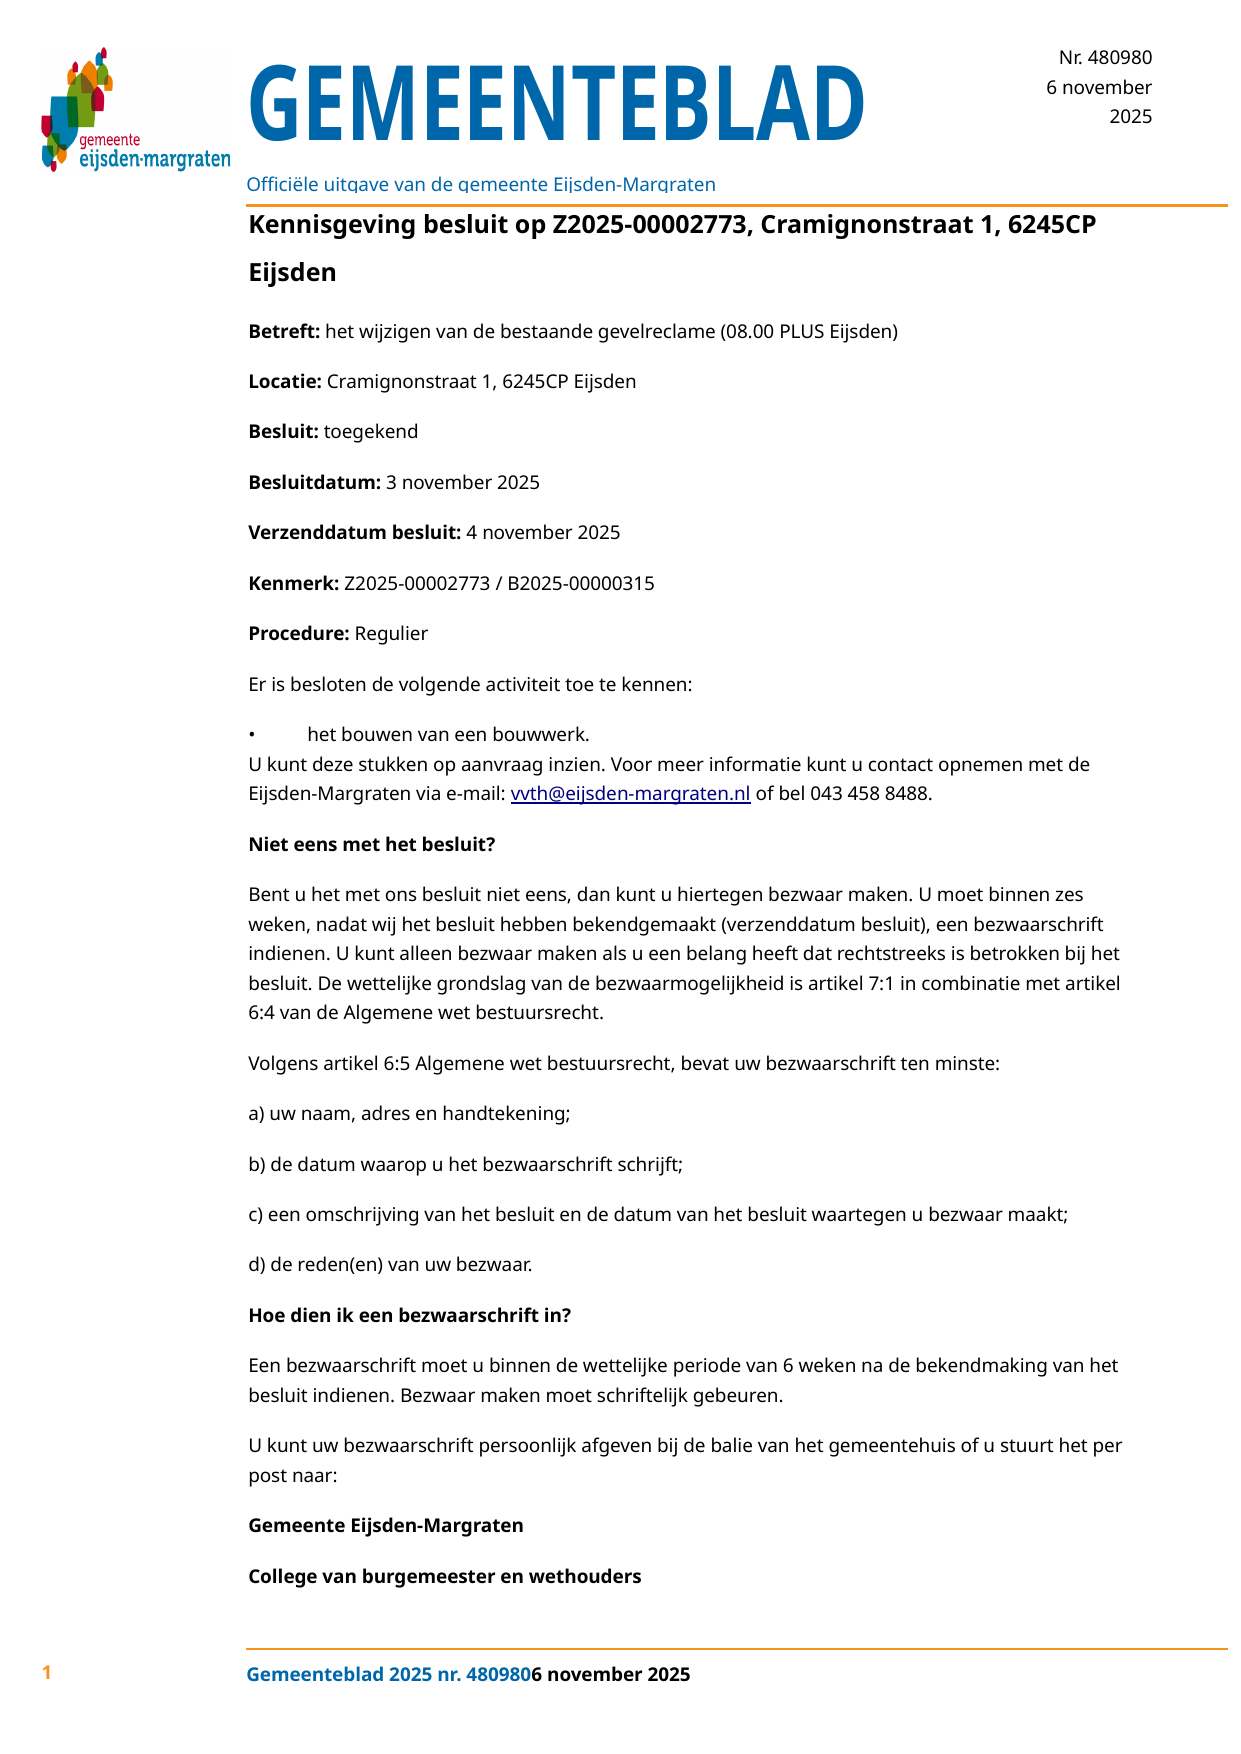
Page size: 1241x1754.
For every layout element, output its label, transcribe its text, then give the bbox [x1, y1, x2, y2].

picture [41, 47, 231, 172]
text Kenmerk: Z2025-00002773 / B2025-00000315 [248, 570, 1152, 596]
text Procedure: Regulier [248, 620, 1152, 646]
text Locatie: Cramignonstraat 1, 6245CP Eijsden [248, 368, 1152, 394]
text Besluit: toegekend [248, 419, 1152, 444]
text Besluitdatum: 3 november 2025 [248, 469, 1152, 495]
text c) een omschrijving van het besluit en de datum van het besluit waartegen u bezwaar maakt; [248, 1201, 1152, 1227]
text Verzenddatum besluit: 4 november 2025 [248, 519, 1152, 545]
text College van burgemeester en wethouders [248, 1563, 1152, 1589]
text U kunt deze stukken op aanvraag inzien. Voor meer informatie kunt u contact opnemen met de Eijsden-Margraten via e-mail: vvth@eijsden-margraten.nl of bel 043 458 8488. [248, 751, 1152, 806]
text Bent u het met ons besluit niet eens, dan kunt u hiertegen bezwaar maken. U moet binnen zes weken, nadat wij het besluit hebben bekendgemaakt (verzenddatum besluit), een bezwaarschrift indienen. U kunt alleen bezwaar maken als u een belang heeft dat rechtstreeks is betrokken bij het besluit. De wettelijke grondslag van de bezwaarmogelijkheid is artikel 7:1 in combinatie met artikel 6:4 van de Algemene wet bestuursrecht. [248, 881, 1152, 1025]
text Gemeente Eijsden-Margraten [248, 1512, 1152, 1538]
text U kunt uw bezwaarschrift persoonlijk afgeven bij de balie van het gemeentehuis of u stuurt het per post naar: [248, 1432, 1152, 1488]
text b) de datum waarop u het bezwaarschrift schrijft; [248, 1151, 1152, 1177]
text d) de reden(en) van uw bezwaar. [248, 1252, 1152, 1277]
text Betreft: het wijzigen van de bestaande gevelreclame (08.00 PLUS Eijsden) [248, 318, 1152, 344]
text Kennisgeving besluit op Z2025-00002773, Cramignonstraat 1, 6245CP Eijsden [248, 207, 1152, 288]
text Niet eens met het besluit? [248, 831, 1152, 857]
text Hoe dien ik een bezwaarschrift in? [248, 1302, 1152, 1328]
text Een bezwaarschrift moet u binnen de wettelijke periode van 6 weken na de bekendmaking van het besluit indienen. Bezwaar maken moet schriftelijk gebeuren. [248, 1352, 1152, 1408]
text Volgens artikel 6:5 Algemene wet bestuursrecht, bevat uw bezwaarschrift ten minste: [248, 1050, 1152, 1076]
text a) uw naam, adres en handtekening; [248, 1100, 1152, 1126]
text Er is besloten de volgende activiteit toe te kennen: [248, 671, 1152, 697]
list het bouwen van een bouwwerk. [248, 721, 1152, 747]
